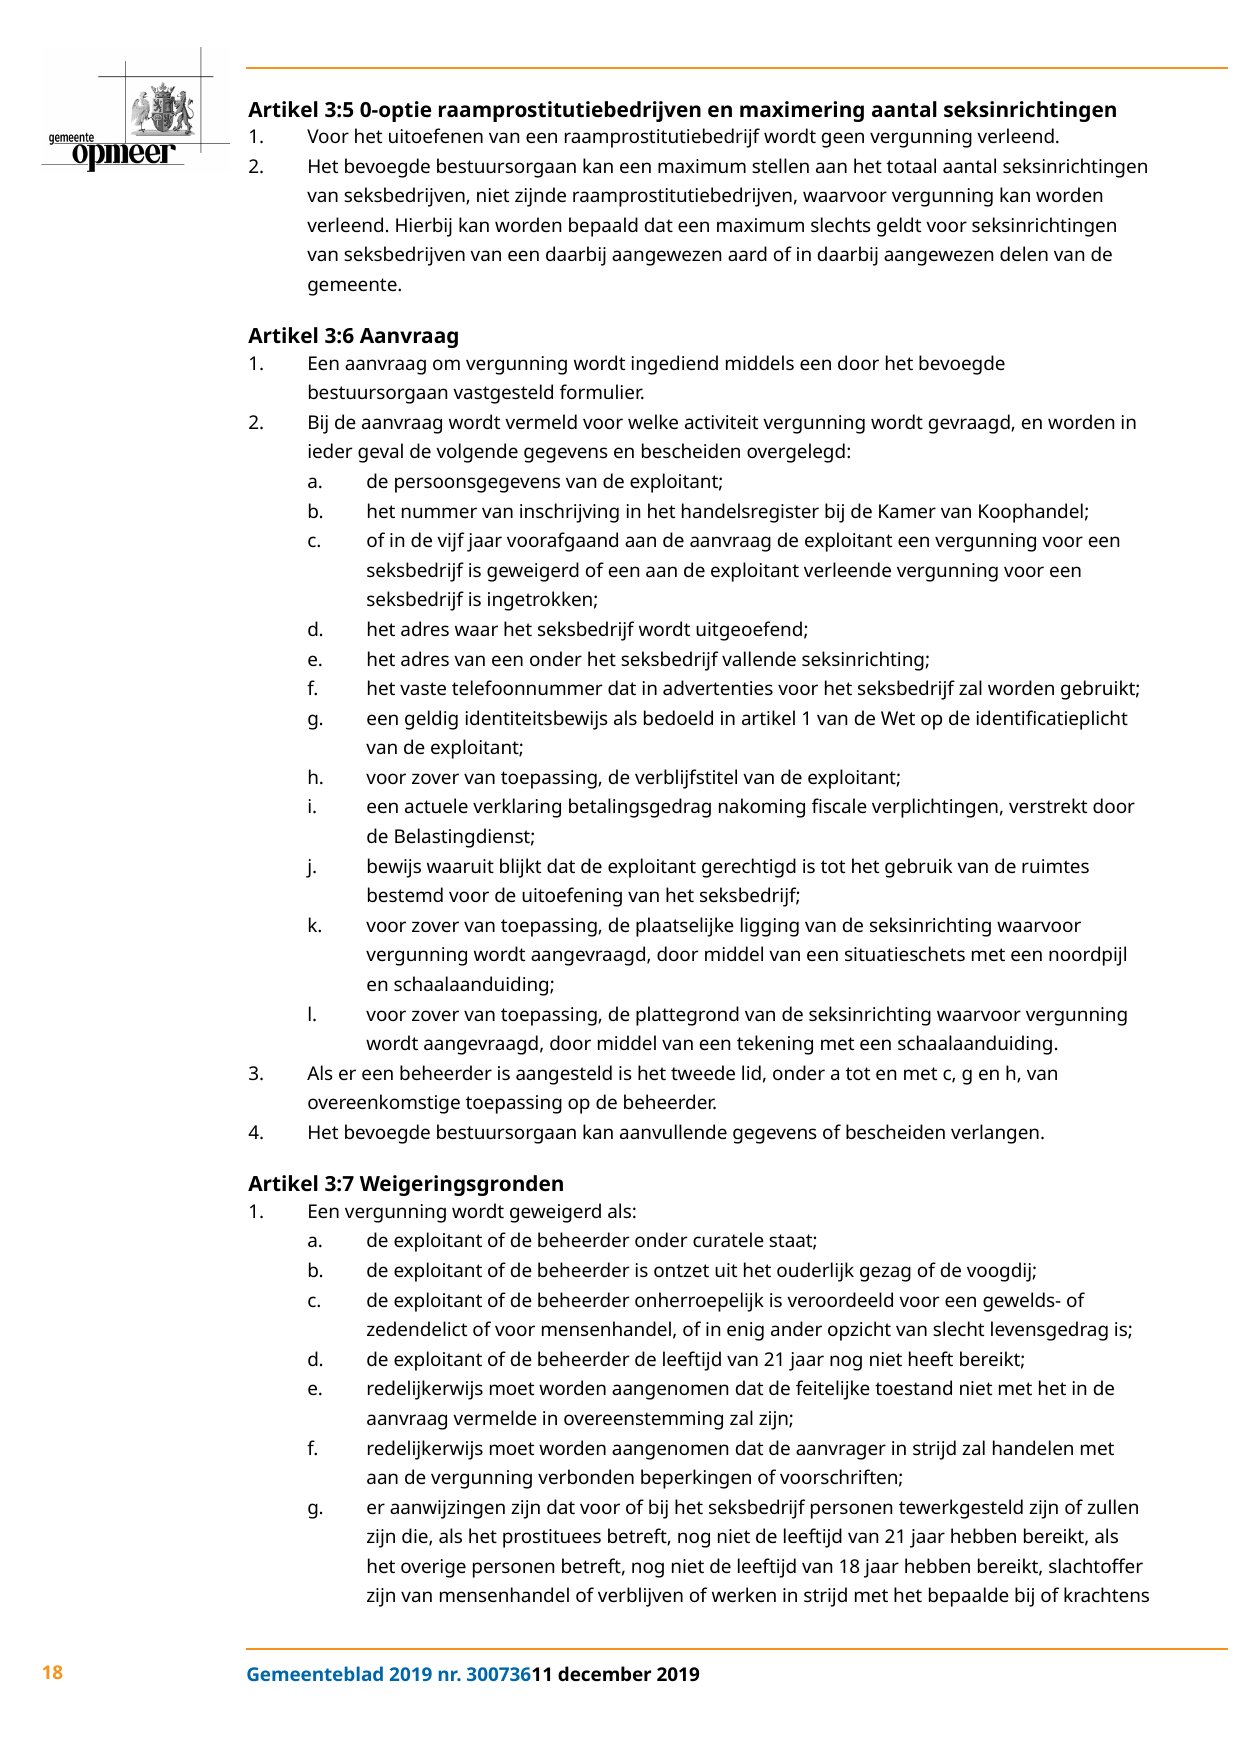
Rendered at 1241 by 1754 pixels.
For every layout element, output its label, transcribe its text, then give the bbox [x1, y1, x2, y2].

list de persoonsgegevens van de exploitant; [307, 468, 1152, 494]
list het vaste telefoonnummer dat in advertenties voor het seksbedrijf zal worden gebruikt; [307, 675, 1152, 701]
list de exploitant of de beheerder onder curatele staat; [307, 1228, 1152, 1253]
list Een aanvraag om vergunning wordt ingediend middels een door het bevoegde bestuursorgaan vastgesteld formulier. [248, 350, 1152, 405]
list een actuele verklaring betalingsgedrag nakoming fiscale verplichtingen, verstrekt door de Belastingdienst; [307, 794, 1152, 849]
list er aanwijzingen zijn dat voor of bij het seksbedrijf personen tewerkgesteld zijn of zullen zijn die, als het prostituees betreft, nog niet de leeftijd van 21 jaar hebben bereikt, als het overige personen betreft, nog niet de leeftijd van 18 jaar hebben bereikt, slachtoffer zijn van mensenhandel of verblijven of werken in strijd met het bepaalde bij of krachtens [307, 1494, 1152, 1608]
list Het bevoegde bestuursorgaan kan een maximum stellen aan het totaal aantal seksinrichtingen van seksbedrijven, niet zijnde raamprostitutiebedrijven, waarvoor vergunning kan worden verleend. Hierbij kan worden bepaald dat een maximum slechts geldt voor seksinrichtingen van seksbedrijven van een daarbij aangewezen aard of in daarbij aangewezen delen van de gemeente. [248, 153, 1152, 297]
list voor zover van toepassing, de verblijfstitel van de exploitant; [307, 764, 1152, 790]
list het adres waar het seksbedrijf wordt uitgeoefend; [307, 616, 1152, 642]
list redelijkerwijs moet worden aangenomen dat de feitelijke toestand niet met het in de aanvraag vermelde in overeenstemming zal zijn; [307, 1376, 1152, 1431]
list het adres van een onder het seksbedrijf vallende seksinrichting; [307, 646, 1152, 672]
text Artikel 3:7 Weigeringsgronden [248, 1169, 1152, 1198]
list de exploitant of de beheerder de leeftijd van 21 jaar nog niet heeft bereikt; [307, 1346, 1152, 1372]
list Als er een beheerder is aangesteld is het tweede lid, onder a tot en met c, g en h, van overeenkomstige toepassing op de beheerder. [248, 1060, 1152, 1115]
list voor zover van toepassing, de plaatselijke ligging van de seksinrichting waarvoor vergunning wordt aangevraagd, door middel van een situatieschets met een noordpijl en schaalaanduiding; [307, 912, 1152, 997]
text Artikel 3:5 0-optie raamprostitutiebedrijven en maximering aantal seksinrichtingen [248, 95, 1152, 123]
text Artikel 3:6 Aanvraag [248, 322, 1152, 350]
picture [41, 47, 231, 172]
list Een vergunning wordt geweigerd als: [248, 1198, 1152, 1224]
list of in de vijf jaar voorafgaand aan de aanvraag de exploitant een vergunning voor een seksbedrijf is geweigerd of een aan de exploitant verleende vergunning voor een seksbedrijf is ingetrokken; [307, 527, 1152, 612]
list redelijkerwijs moet worden aangenomen dat de aanvrager in strijd zal handelen met aan de vergunning verbonden beperkingen of voorschriften; [307, 1435, 1152, 1490]
list de exploitant of de beheerder is ontzet uit het ouderlijk gezag of de voogdij; [307, 1257, 1152, 1283]
list een geldig identiteitsbewijs als bedoeld in artikel 1 van de Wet op de identificatieplicht van de exploitant; [307, 705, 1152, 760]
list voor zover van toepassing, de plattegrond van de seksinrichting waarvoor vergunning wordt aangevraagd, door middel van een tekening met een schaalaanduiding. [307, 1001, 1152, 1056]
list Bij de aanvraag wordt vermeld voor welke activiteit vergunning wordt gevraagd, en worden in ieder geval de volgende gegevens en bescheiden overgelegd: [248, 409, 1152, 464]
list Voor het uitoefenen van een raamprostitutiebedrijf wordt geen vergunning verleend. [248, 123, 1152, 149]
list de exploitant of de beheerder onherroepelijk is veroordeeld voor een gewelds- of zedendelict of voor mensenhandel, of in enig ander opzicht van slecht levensgedrag is; [307, 1287, 1152, 1342]
list het nummer van inschrijving in het handelsregister bij de Kamer van Koophandel; [307, 498, 1152, 524]
list bewijs waaruit blijkt dat de exploitant gerechtigd is tot het gebruik van de ruimtes bestemd voor de uitoefening van het seksbedrijf; [307, 853, 1152, 908]
list Het bevoegde bestuursorgaan kan aanvullende gegevens of bescheiden verlangen. [248, 1119, 1152, 1145]
